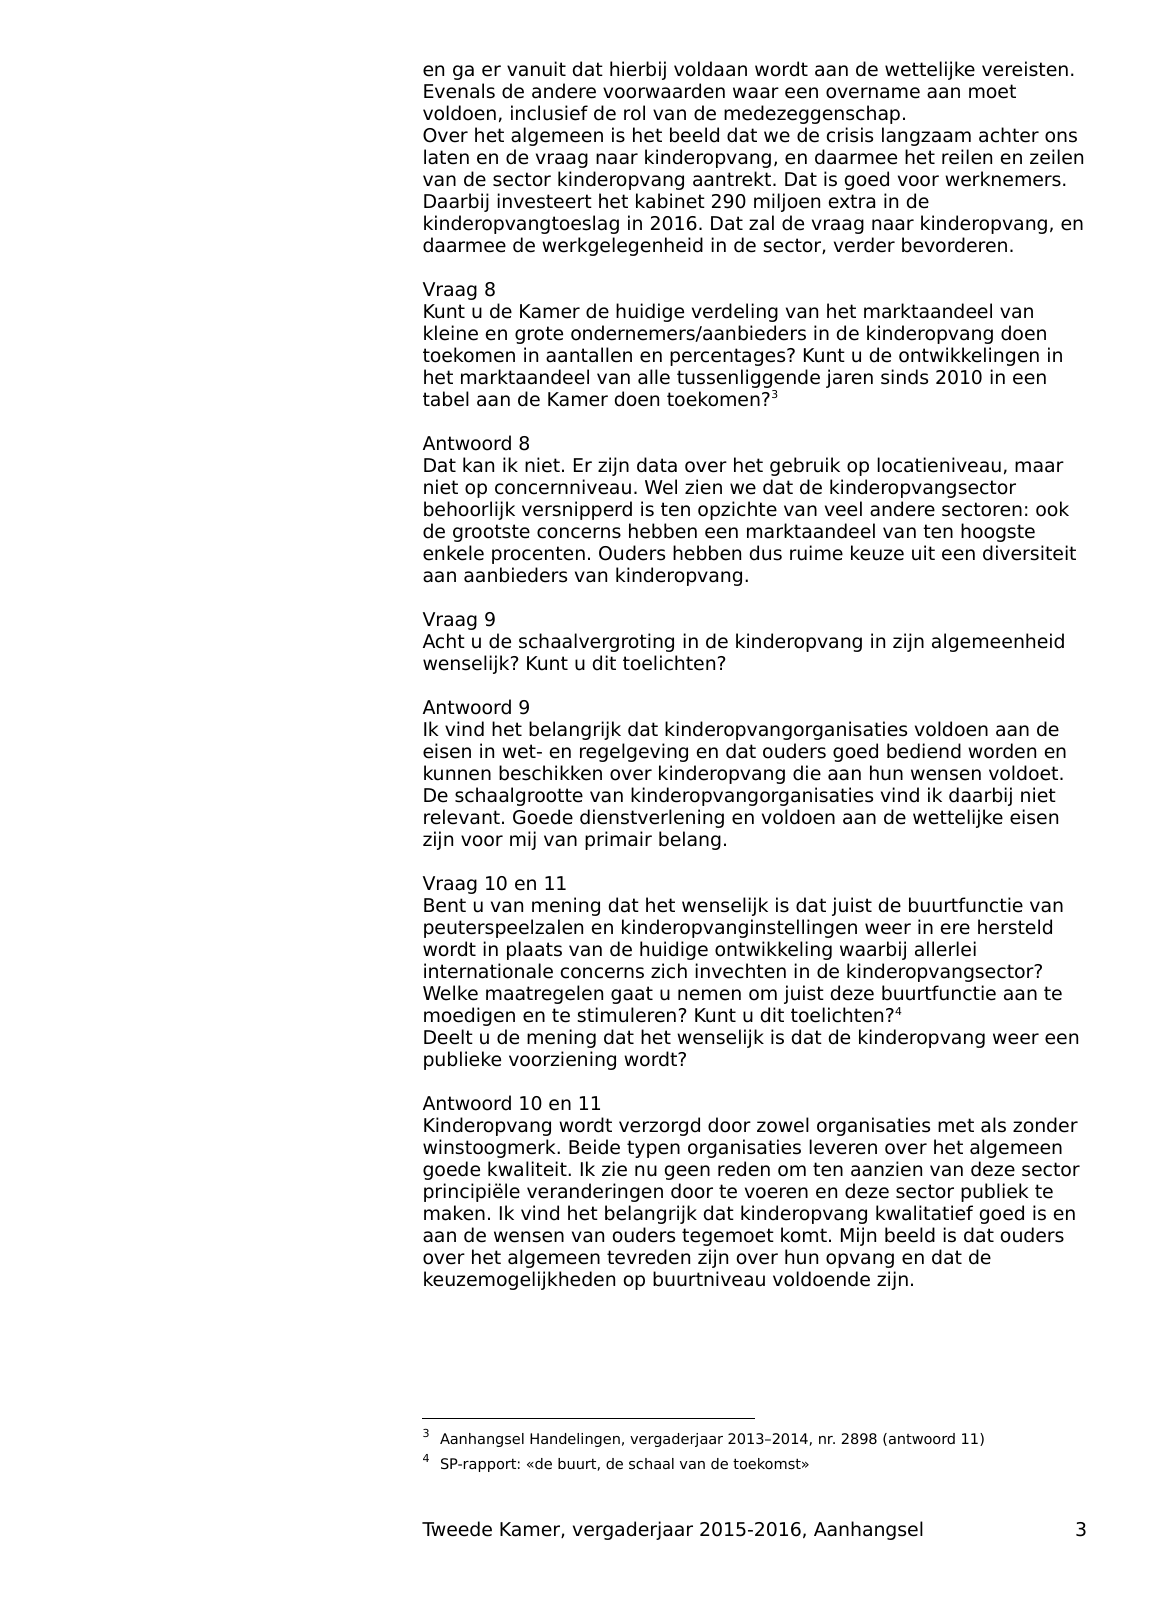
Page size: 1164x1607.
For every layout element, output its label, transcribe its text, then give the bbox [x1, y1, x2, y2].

text Vraag 8 [422, 279, 1087, 301]
text Over het algemeen is het beeld dat we de crisis langzaam achter ons laten en de vraag naar kinderopvang, en daarmee het reilen en zeilen van de sector kinderopvang aantrekt. Dat is goed voor werknemers. Daarbij investeert het kabinet 290 miljoen extra in de kinderopvangtoeslag in 2016. Dat zal de vraag naar kinderopvang, en daarmee de werkgelegenheid in de sector, verder bevorderen. [422, 125, 1087, 257]
text Vraag 10 en 11 [422, 873, 1087, 895]
text Dat kan ik niet. Er zijn data over het gebruik op locatieniveau, maar niet op concernniveau. Wel zien we dat de kinderopvangsector behoorlijk versnipperd is ten opzichte van veel andere sectoren: ook de grootste concerns hebben een marktaandeel van ten hoogste enkele procenten. Ouders hebben dus ruime keuze uit een diversiteit aan aanbieders van kinderopvang. [422, 455, 1087, 587]
text Vraag 9 [422, 609, 1087, 631]
text Antwoord 9 [422, 697, 1087, 719]
text Aanhangsel Handelingen, vergaderjaar 2013–2014, nr. 2898 (antwoord 11) [422, 1427, 1087, 1449]
text SP-rapport: «de buurt, de schaal van de toekomst» [422, 1452, 1087, 1474]
text Kinderopvang wordt verzorgd door zowel organisaties met als zonder winstoogmerk. Beide typen organisaties leveren over het algemeen goede kwaliteit. Ik zie nu geen reden om ten aanzien van deze sector principiële veranderingen door te voeren en deze sector publiek te maken. Ik vind het belangrijk dat kinderopvang kwalitatief goed is en aan de wensen van ouders tegemoet komt. Mijn beeld is dat ouders over het algemeen tevreden zijn over hun opvang en dat de keuzemogelijkheden op buurtniveau voldoende zijn. [422, 1115, 1087, 1291]
text Ik vind het belangrijk dat kinderopvangorganisaties voldoen aan de eisen in wet- en regelgeving en dat ouders goed bediend worden en kunnen beschikken over kinderopvang die aan hun wensen voldoet. De schaalgrootte van kinderopvangorganisaties vind ik daarbij niet relevant. Goede dienstverlening en voldoen aan de wettelijke eisen zijn voor mij van primair belang. [422, 719, 1087, 851]
text Antwoord 10 en 11 [422, 1093, 1087, 1115]
text Deelt u de mening dat het wenselijk is dat de kinderopvang weer een publieke voorziening wordt? [422, 1027, 1087, 1071]
text Acht u de schaalvergroting in de kinderopvang in zijn algemeenheid wenselijk? Kunt u dit toelichten? [422, 631, 1087, 675]
text Bent u van mening dat het wenselijk is dat juist de buurtfunctie van peuterspeelzalen en kinderopvanginstellingen weer in ere hersteld wordt in plaats van de huidige ontwikkeling waarbij allerlei internationale concerns zich invechten in de kinderopvangsector? Welke maatregelen gaat u nemen om juist deze buurtfunctie aan te moedigen en te stimuleren? Kunt u dit toelichten? [422, 895, 1087, 1027]
text Kunt u de Kamer de huidige verdeling van het marktaandeel van kleine en grote ondernemers/aanbieders in de kinderopvang doen toekomen in aantallen en percentages? Kunt u de ontwikkelingen in het marktaandeel van alle tussenliggende jaren sinds 2010 in een tabel aan de Kamer doen toekomen? [422, 301, 1087, 411]
text Antwoord 8 [422, 433, 1087, 455]
text en ga er vanuit dat hierbij voldaan wordt aan de wettelijke vereisten. Evenals de andere voorwaarden waar een overname aan moet voldoen, inclusief de rol van de medezeggenschap. [422, 59, 1087, 125]
